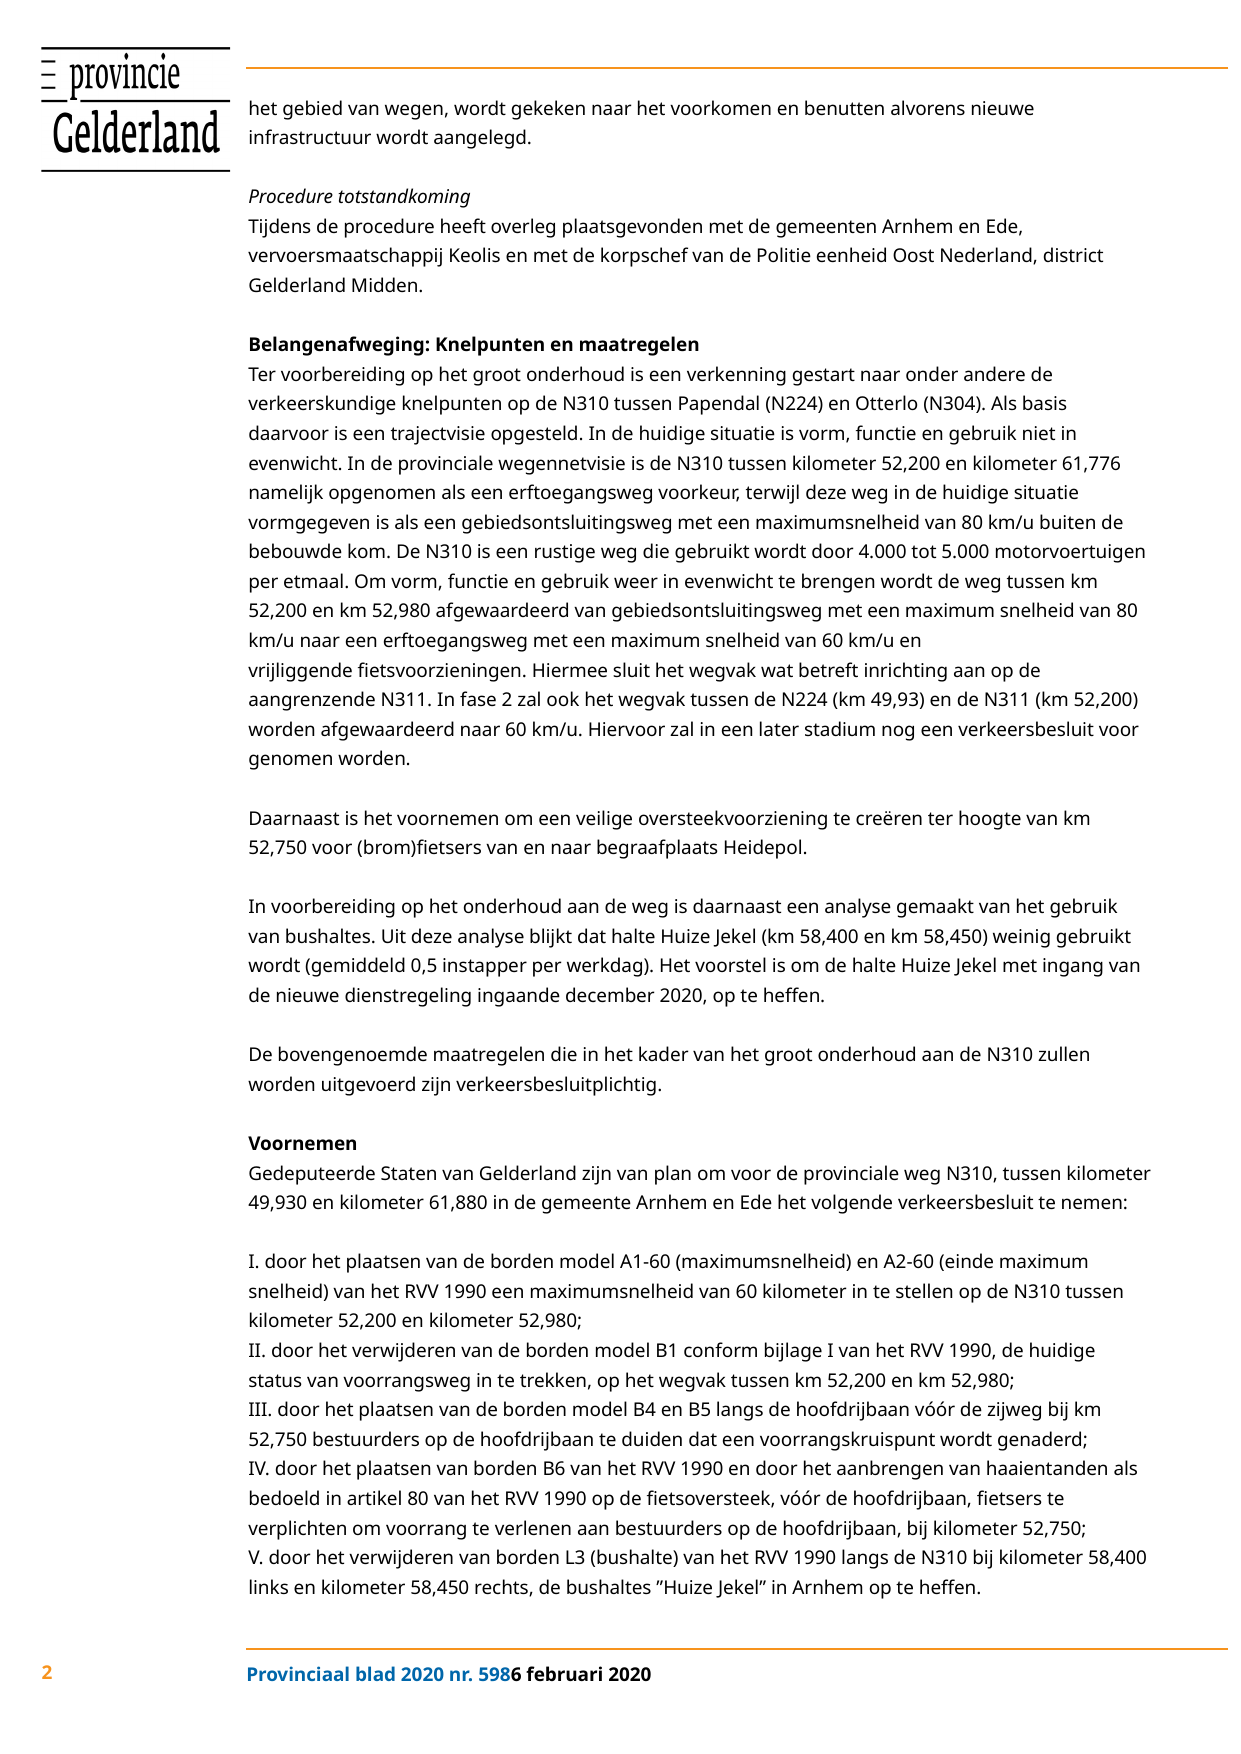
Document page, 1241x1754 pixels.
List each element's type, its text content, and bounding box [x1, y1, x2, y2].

text Daarnaast is het voornemen om een veilige oversteekvoorziening te creëren ter hoogte van km 52,750 voor (brom)fietsers van en naar begraafplaats Heidepol. [248, 805, 1152, 860]
text I. door het plaatsen van de borden model A1-60 (maximumsnelheid) en A2-60 (einde maximum snelheid) van het RVV 1990 een maximumsnelheid van 60 kilometer in te stellen op de N310 tussen kilometer 52,200 en kilometer 52,980; [248, 1248, 1152, 1333]
picture [41, 47, 231, 172]
text Voornemen [248, 1130, 1152, 1156]
text V. door het verwijderen van borden L3 (bushalte) van het RVV 1990 langs de N310 bij kilometer 58,400 links en kilometer 58,450 rechts, de bushaltes ”Huize Jekel” in Arnhem op te heffen. [248, 1544, 1152, 1600]
text Procedure totstandkoming [248, 183, 1152, 209]
text II. door het verwijderen van de borden model B1 conform bijlage I van het RVV 1990, de huidige status van voorrangsweg in te trekken, op het wegvak tussen km 52,200 en km 52,980; [248, 1337, 1152, 1393]
text III. door het plaatsen van de borden model B4 en B5 langs de hoofdrijbaan vóór de zijweg bij km 52,750 bestuurders op de hoofdrijbaan te duiden dat een voorrangskruispunt wordt genaderd; [248, 1396, 1152, 1452]
text De bovengenoemde maatregelen die in het kader van het groot onderhoud aan de N310 zullen worden uitgevoerd zijn verkeersbesluitplichtig. [248, 1041, 1152, 1097]
text Tijdens de procedure heeft overleg plaatsgevonden met de gemeenten Arnhem en Ede, vervoersmaatschappij Keolis en met de korpschef van de Politie eenheid Oost Nederland, district Gelderland Midden. [248, 213, 1152, 298]
text het gebied van wegen, wordt gekeken naar het voorkomen en benutten alvorens nieuwe infrastructuur wordt aangelegd. [248, 95, 1152, 150]
text IV. door het plaatsen van borden B6 van het RVV 1990 en door het aanbrengen van haaientanden als bedoeld in artikel 80 van het RVV 1990 op de fietsoversteek, vóór de hoofdrijbaan, fietsers te verplichten om voorrang te verlenen aan bestuurders op de hoofdrijbaan, bij kilometer 52,750; [248, 1456, 1152, 1541]
text vrijliggende fietsvoorzieningen. Hiermee sluit het wegvak wat betreft inrichting aan op de aangrenzende N311. In fase 2 zal ook het wegvak tussen de N224 (km 49,93) en de N311 (km 52,200) worden afgewaardeerd naar 60 km/u. Hiervoor zal in een later stadium nog een verkeersbesluit voor genomen worden. [248, 657, 1152, 771]
text Ter voorbereiding op het groot onderhoud is een verkenning gestart naar onder andere de verkeerskundige knelpunten op de N310 tussen Papendal (N224) en Otterlo (N304). Als basis daarvoor is een trajectvisie opgesteld. In de huidige situatie is vorm, functie en gebruik niet in evenwicht. In de provinciale wegennetvisie is de N310 tussen kilometer 52,200 en kilometer 61,776 namelijk opgenomen als een erftoegangsweg voorkeur, terwijl deze weg in de huidige situatie vormgegeven is als een gebiedsontsluitingsweg met een maximumsnelheid van 80 km/u buiten de bebouwde kom. De N310 is een rustige weg die gebruikt wordt door 4.000 tot 5.000 motorvoertuigen per etmaal. Om vorm, functie en gebruik weer in evenwicht te brengen wordt de weg tussen km 52,200 en km 52,980 afgewaardeerd van gebiedsontsluitingsweg met een maximum snelheid van 80 km/u naar een erftoegangsweg met een maximum snelheid van 60 km/u en [248, 361, 1152, 653]
text Gedeputeerde Staten van Gelderland zijn van plan om voor de provinciale weg N310, tussen kilometer 49,930 en kilometer 61,880 in de gemeente Arnhem en Ede het volgende verkeersbesluit te nemen: [248, 1160, 1152, 1215]
text Belangenafweging: Knelpunten en maatregelen [248, 331, 1152, 357]
text In voorbereiding op het onderhoud aan de weg is daarnaast een analyse gemaakt van het gebruik van bushaltes. Uit deze analyse blijkt dat halte Huize Jekel (km 58,400 en km 58,450) weinig gebruikt wordt (gemiddeld 0,5 instapper per werkdag). Het voorstel is om de halte Huize Jekel met ingang van de nieuwe dienstregeling ingaande december 2020, op te heffen. [248, 893, 1152, 1008]
